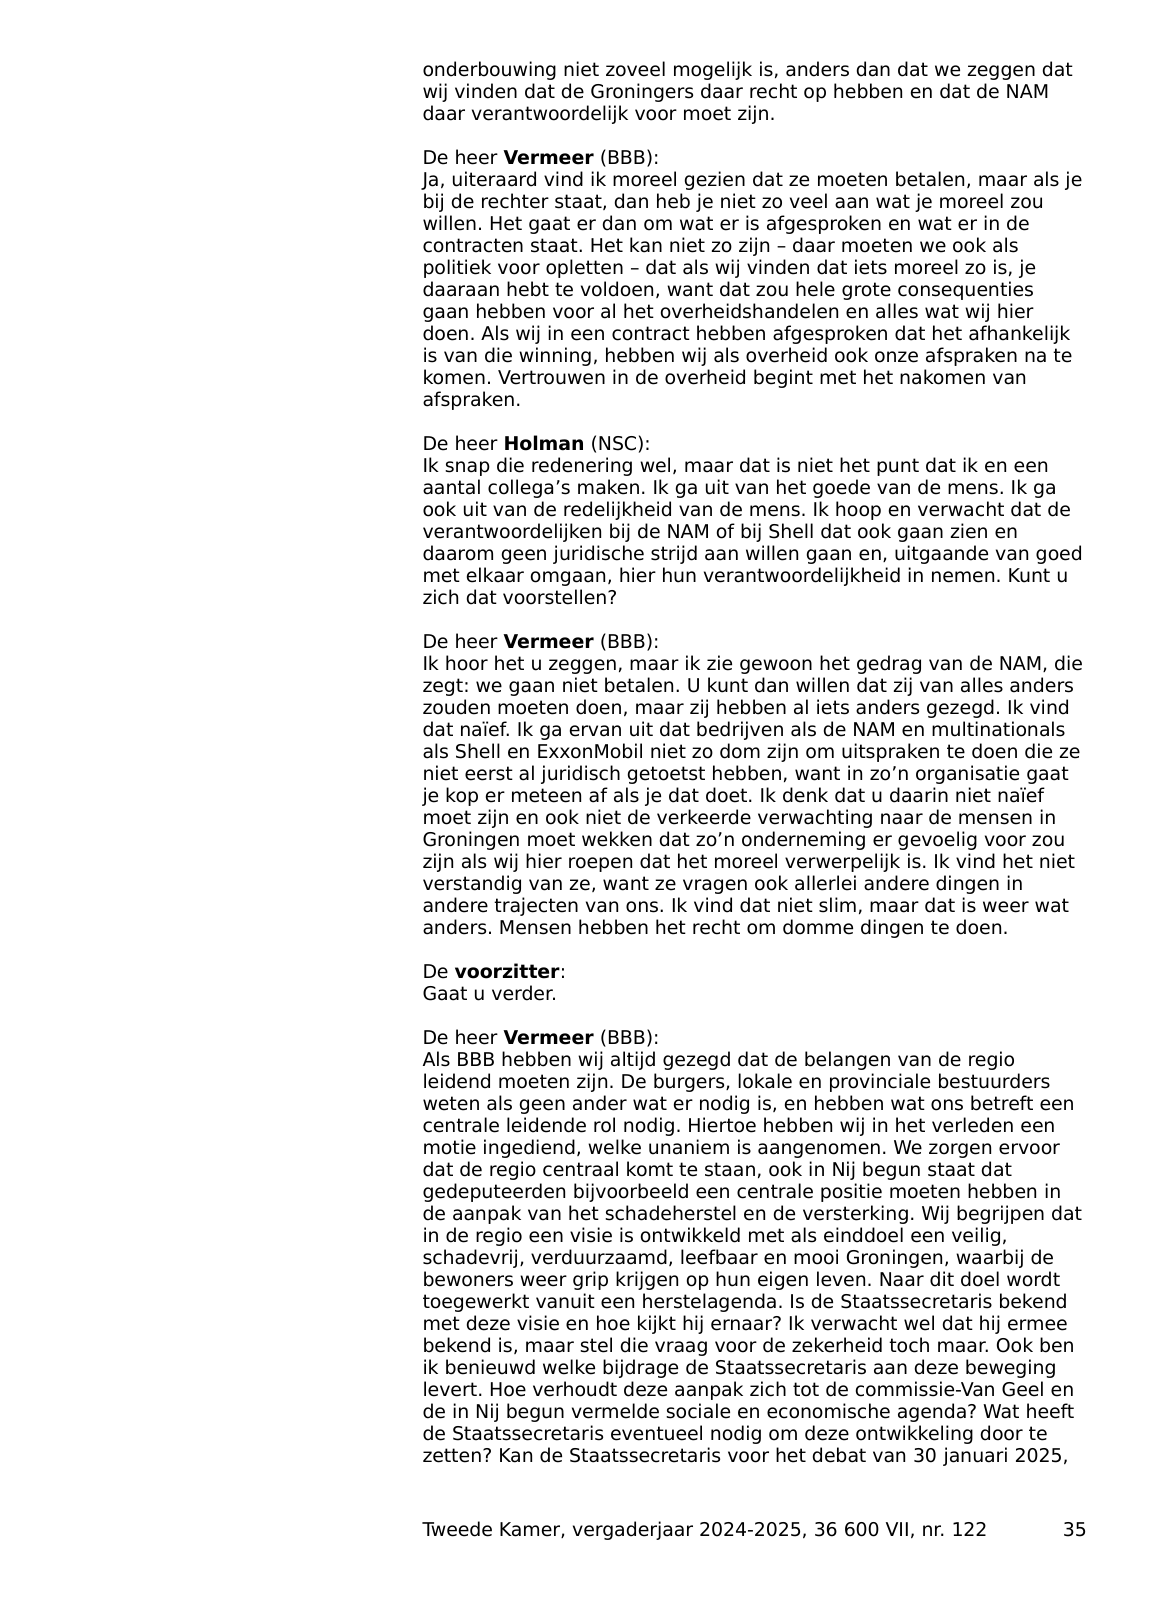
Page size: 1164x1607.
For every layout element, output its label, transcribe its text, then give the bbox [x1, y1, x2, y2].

text De voorzitter: [422, 961, 1087, 983]
text De heer Vermeer (BBB): [422, 147, 1087, 169]
text De heer Vermeer (BBB): [422, 1027, 1087, 1049]
text Ik hoor het u zeggen, maar ik zie gewoon het gedrag van de NAM, die zegt: we gaan niet betalen. U kunt dan willen dat zij van alles anders zouden moeten doen, maar zij hebben al iets anders gezegd. Ik vind dat naïef. Ik ga ervan uit dat bedrijven als de NAM en multinationals als Shell en ExxonMobil niet zo dom zijn om uitspraken te doen die ze niet eerst al juridisch getoetst hebben, want in zo’n organisatie gaat je kop er meteen af als je dat doet. Ik denk dat u daarin niet naïef moet zijn en ook niet de verkeerde verwachting naar de mensen in Groningen moet wekken dat zo’n onderneming er gevoelig voor zou zijn als wij hier roepen dat het moreel verwerpelijk is. Ik vind het niet verstandig van ze, want ze vragen ook allerlei andere dingen in andere trajecten van ons. Ik vind dat niet slim, maar dat is weer wat anders. Mensen hebben het recht om domme dingen te doen. [422, 653, 1087, 939]
text De heer Vermeer (BBB): [422, 631, 1087, 653]
text Gaat u verder. [422, 983, 1087, 1005]
text Ja, uiteraard vind ik moreel gezien dat ze moeten betalen, maar als je bij de rechter staat, dan heb je niet zo veel aan wat je moreel zou willen. Het gaat er dan om wat er is afgesproken en wat er in de contracten staat. Het kan niet zo zijn – daar moeten we ook als politiek voor opletten – dat als wij vinden dat iets moreel zo is, je daaraan hebt te voldoen, want dat zou hele grote consequenties gaan hebben voor al het overheidshandelen en alles wat wij hier doen. Als wij in een contract hebben afgesproken dat het afhankelijk is van die winning, hebben wij als overheid ook onze afspraken na te komen. Vertrouwen in de overheid begint met het nakomen van afspraken. [422, 169, 1087, 411]
text Als BBB hebben wij altijd gezegd dat de belangen van de regio leidend moeten zijn. De burgers, lokale en provinciale bestuurders weten als geen ander wat er nodig is, en hebben wat ons betreft een centrale leidende rol nodig. Hiertoe hebben wij in het verleden een motie ingediend, welke unaniem is aangenomen. We zorgen ervoor dat de regio centraal komt te staan, ook in Nij begun staat dat gedeputeerden bijvoorbeeld een centrale positie moeten hebben in de aanpak van het schadeherstel en de versterking. Wij begrijpen dat in de regio een visie is ontwikkeld met als einddoel een veilig, schadevrij, verduurzaamd, leefbaar en mooi Groningen, waarbij de bewoners weer grip krijgen op hun eigen leven. Naar dit doel wordt toegewerkt vanuit een herstelagenda. Is de Staatssecretaris bekend met deze visie en hoe kijkt hij ernaar? Ik verwacht wel dat hij ermee bekend is, maar stel die vraag voor de zekerheid toch maar. Ook ben ik benieuwd welke bijdrage de Staatssecretaris aan deze beweging levert. Hoe verhoudt deze aanpak zich tot de commissie-Van Geel en de in Nij begun vermelde sociale en economische agenda? Wat heeft de Staatssecretaris eventueel nodig om deze ontwikkeling door te zetten? Kan de Staatssecretaris voor het debat van 30 januari 2025, [422, 1049, 1087, 1467]
text onderbouwing niet zoveel mogelijk is, anders dan dat we zeggen dat wij vinden dat de Groningers daar recht op hebben en dat de NAM daar verantwoordelijk voor moet zijn. [422, 59, 1087, 125]
text De heer Holman (NSC): [422, 433, 1087, 455]
text Ik snap die redenering wel, maar dat is niet het punt dat ik en een aantal collega’s maken. Ik ga uit van het goede van de mens. Ik ga ook uit van de redelijkheid van de mens. Ik hoop en verwacht dat de verantwoordelijken bij de NAM of bij Shell dat ook gaan zien en daarom geen juridische strijd aan willen gaan en, uitgaande van goed met elkaar omgaan, hier hun verantwoordelijkheid in nemen. Kunt u zich dat voorstellen? [422, 455, 1087, 609]
